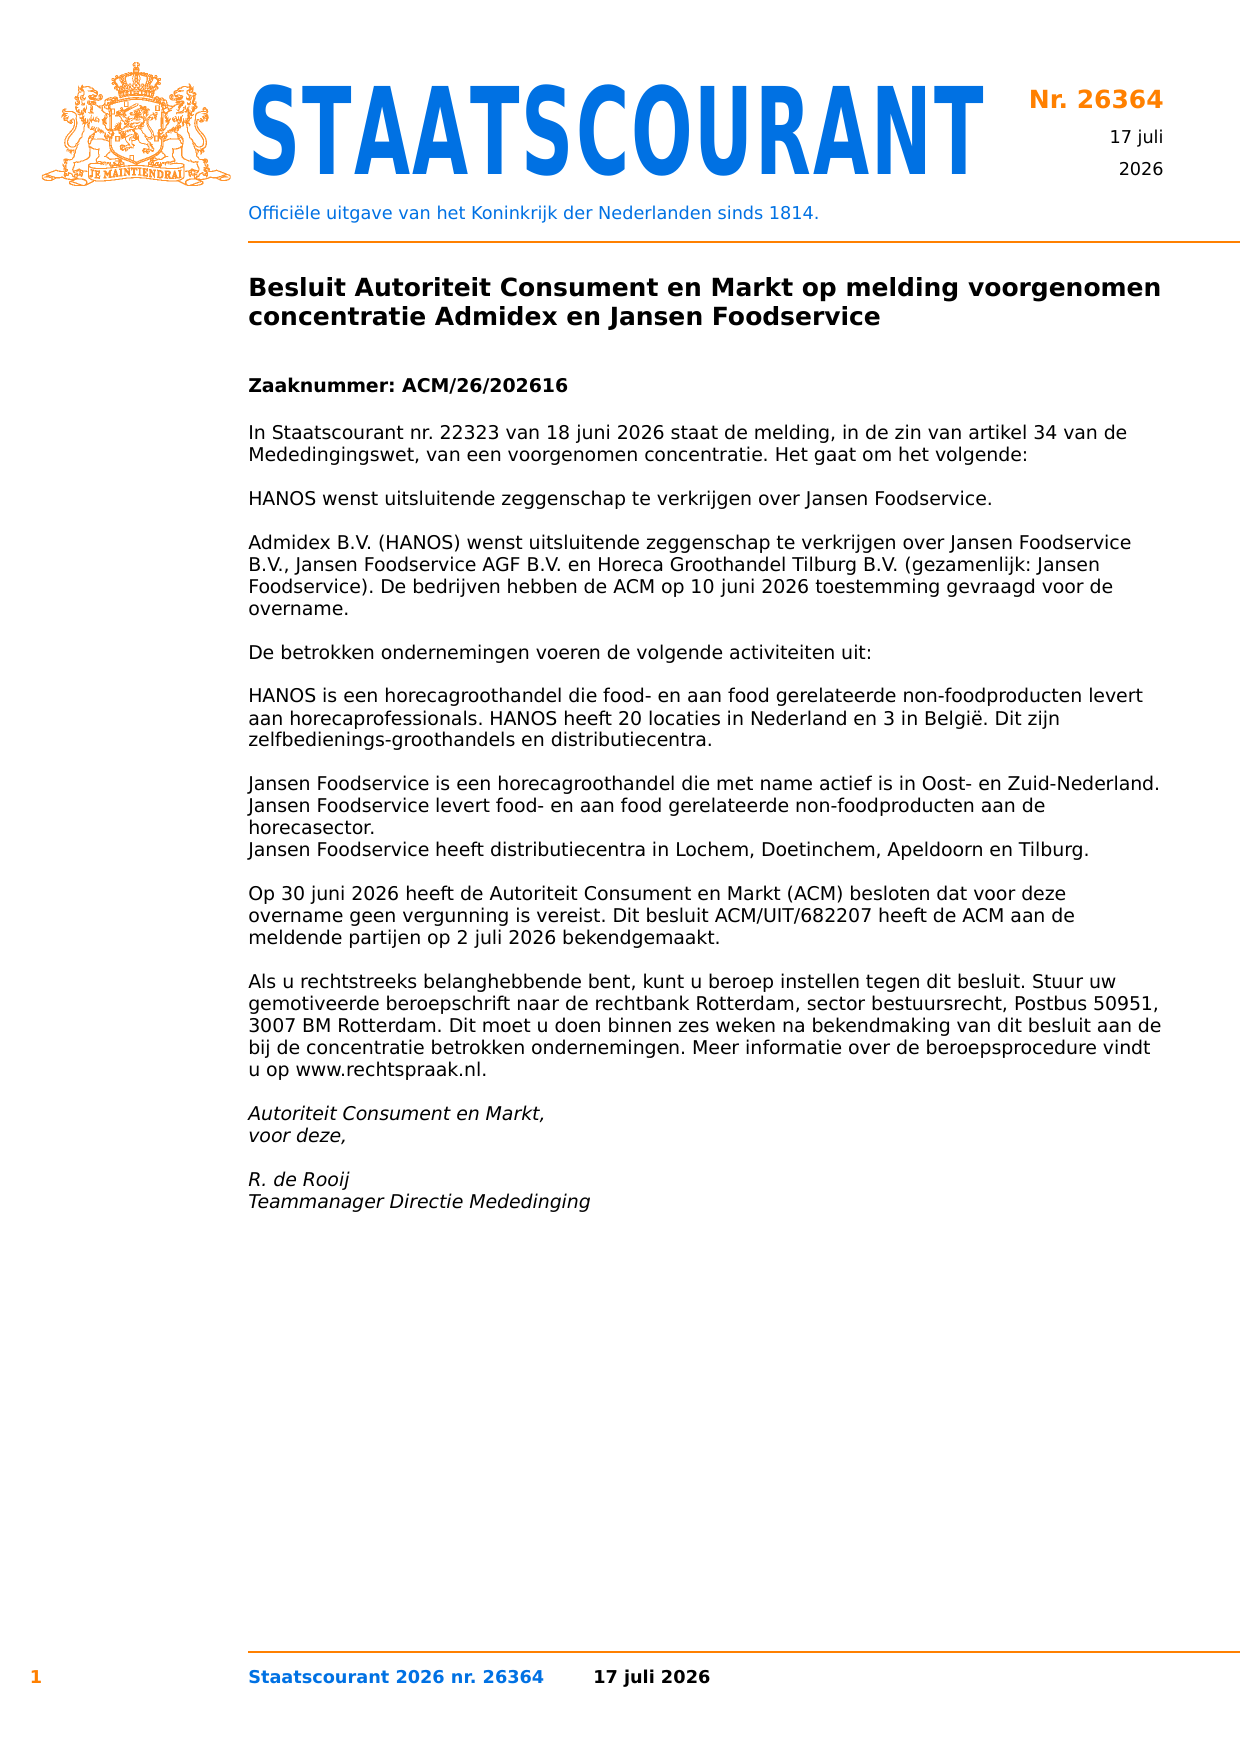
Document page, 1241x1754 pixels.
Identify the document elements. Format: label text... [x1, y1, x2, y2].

subtitle Zaaknummer: ACM/26/202616 [248, 375, 1163, 397]
text Admidex B.V. (HANOS) wenst uitsluitende zeggenschap te verkrijgen over Jansen Foodservice B.V., Jansen Foodservice AGF B.V. en Horeca Groothandel Tilburg B.V. (gezamenlijk: Jansen Foodservice). De bedrijven hebben de ACM op 10 juni 2026 toestemming gevraagd voor de overname. [248, 532, 1163, 620]
text Jansen Foodservice is een horecagroothandel die met name actief is in Oost- en Zuid-Nederland. [248, 773, 1163, 795]
table_cell 2026 [998, 153, 1240, 203]
text De betrokken ondernemingen voeren de volgende activiteiten uit: [248, 642, 1163, 663]
table_cell Officiële uitgave van het Koninkrijk der Nederlanden sinds 1814. [248, 203, 1240, 241]
text Autoriteit Consument en Markt, voor deze, R. de Rooij Teammanager Directie Mededinging [248, 1103, 1163, 1212]
text Op 30 juni 2026 heeft de Autoriteit Consument en Markt (ACM) besloten dat voor deze overname geen vergunning is vereist. Dit besluit ACM/UIT/682207 heeft de ACM aan de meldende partijen op 2 juli 2026 bekendgemaakt. [248, 883, 1163, 949]
table_header [25, 62, 248, 241]
picture [41, 62, 231, 186]
subtitle Besluit Autoriteit Consument en Markt op melding voorgenomen concentratie Admidex en Jansen Foodservice [248, 273, 1163, 331]
table_header Nr. 26364 [998, 62, 1240, 121]
text HANOS wenst uitsluitende zeggenschap te verkrijgen over Jansen Foodservice. [248, 488, 1163, 510]
text Als u rechtstreeks belanghebbende bent, kunt u beroep instellen tegen dit besluit. Stuur uw gemotiveerde beroepschrift naar de rechtbank Rotterdam, sector bestuursrecht, Postbus 50951, 3007 BM Rotterdam. Dit moet u doen binnen zes weken na bekendmaking van dit besluit aan de bij de concentratie betrokken ondernemingen. Meer informatie over de beroepsprocedure vindt u op www.rechtspraak.nl. [248, 971, 1163, 1081]
text Jansen Foodservice heeft distributiecentra in Lochem, Doetinchem, Apeldoorn en Tilburg. [248, 839, 1163, 861]
text HANOS is een horecagroothandel die food- en aan food gerelateerde non-foodproducten levert aan horecaprofessionals. HANOS heeft 20 locaties in Nederland en 3 in België. Dit zijn zelfbedienings-groothandels en distributiecentra. [248, 685, 1163, 751]
table_header STAATSCOURANT [248, 62, 998, 203]
text In Staatscourant nr. 22323 van 18 juni 2026 staat de melding, in de zin van artikel 34 van de Mededingingswet, van een voorgenomen concentratie. Het gaat om het volgende: [248, 422, 1163, 466]
table_cell 17 juli [998, 121, 1240, 153]
text Jansen Foodservice levert food- en aan food gerelateerde non-foodproducten aan de horecasector. [248, 795, 1163, 839]
